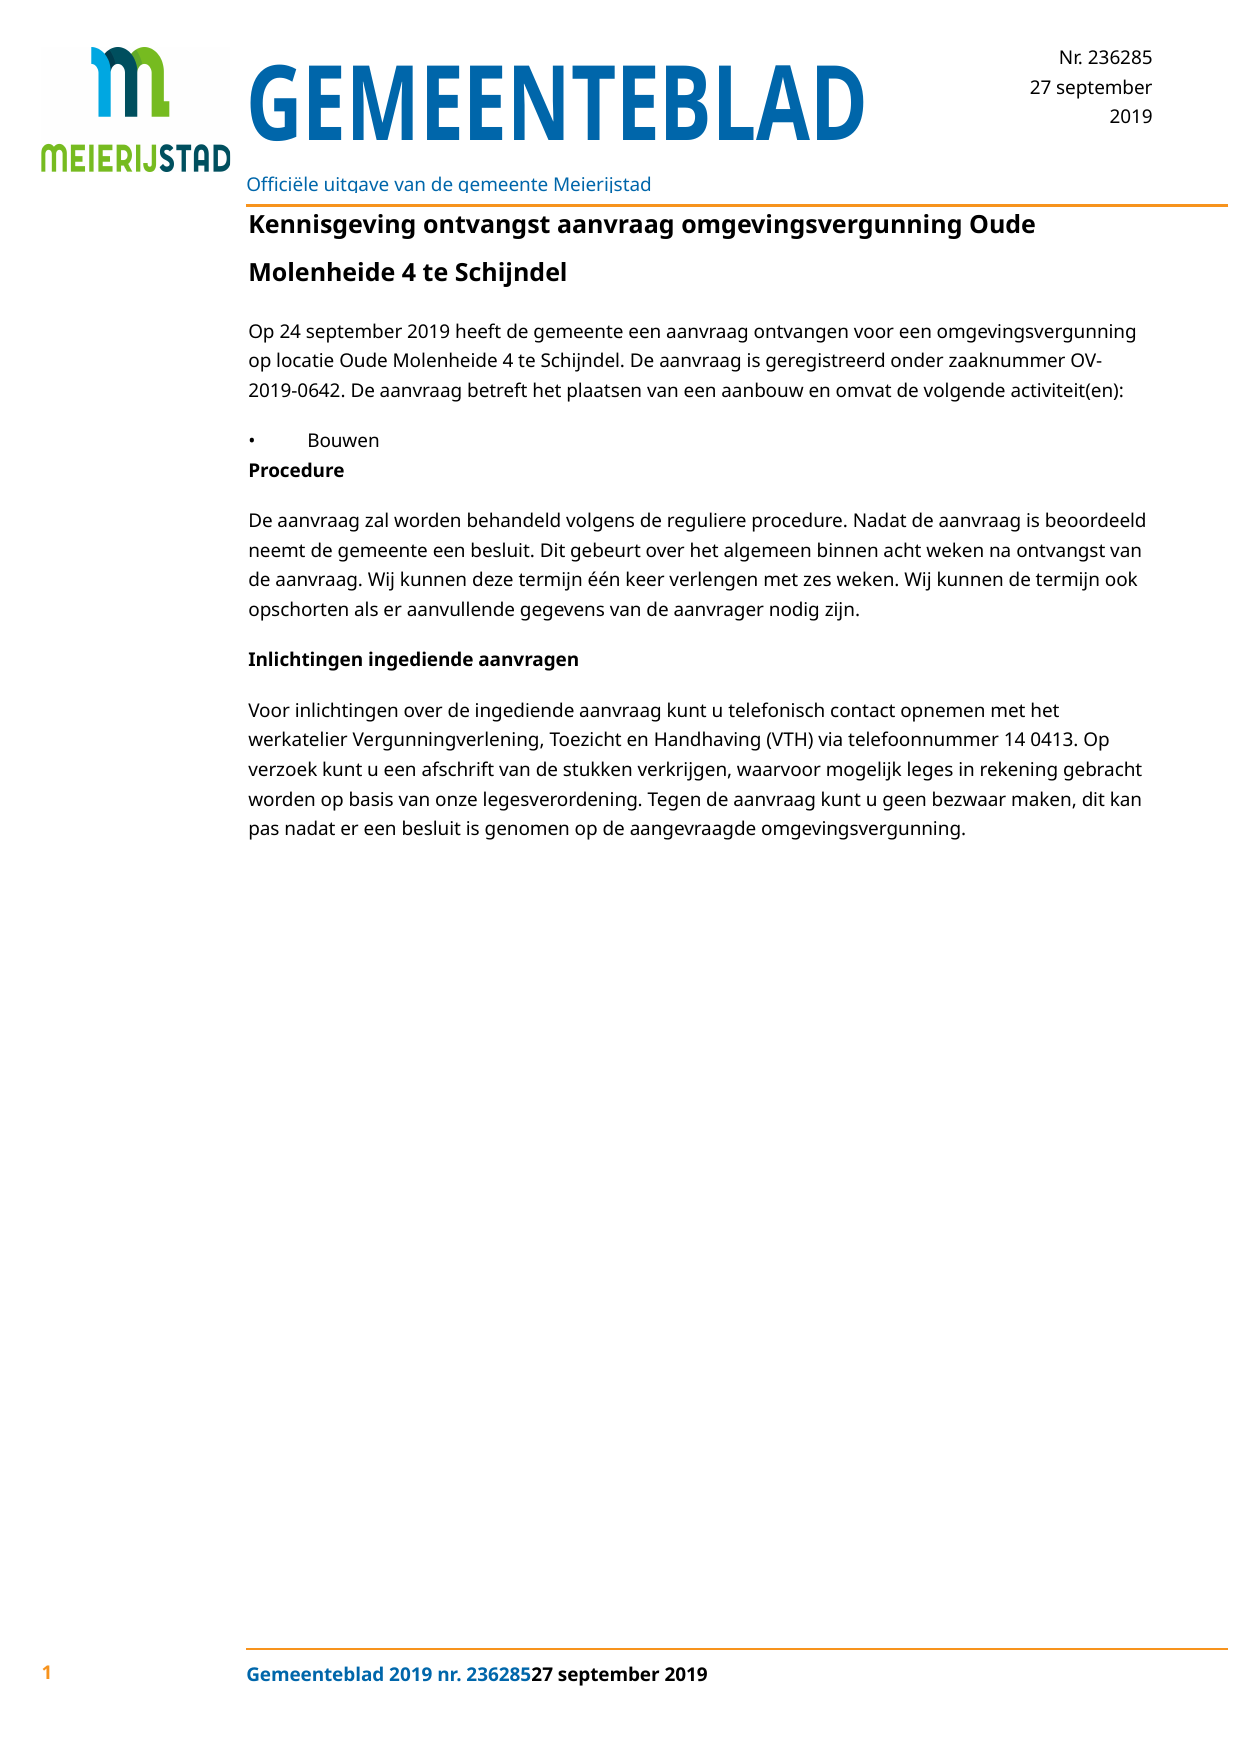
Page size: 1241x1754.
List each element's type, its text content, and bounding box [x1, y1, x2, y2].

text Op 24 september 2019 heeft de gemeente een aanvraag ontvangen voor een omgevingsvergunning op locatie Oude Molenheide 4 te Schijndel. De aanvraag is geregistreerd onder zaaknummer OV-2019-0642. De aanvraag betreft het plaatsen van een aanbouw en omvat de volgende activiteit(en): [248, 318, 1152, 403]
text Voor inlichtingen over de ingediende aanvraag kunt u telefonisch contact opnemen met het werkatelier Vergunningverlening, Toezicht en Handhaving (VTH) via telefoonnummer 14 0413. Op verzoek kunt u een afschrift van de stukken verkrijgen, waarvoor mogelijk leges in rekening gebracht worden op basis van onze legesverordening. Tegen de aanvraag kunt u geen bezwaar maken, dit kan pas nadat er een besluit is genomen op de aangevraagde omgevingsvergunning. [248, 697, 1152, 841]
picture [41, 47, 231, 172]
text Inlichtingen ingediende aanvragen [248, 647, 1152, 672]
text Kennisgeving ontvangst aanvraag omgevingsvergunning Oude Molenheide 4 te Schijndel [248, 207, 1152, 288]
text Procedure [248, 457, 1152, 483]
list Bouwen [248, 427, 1152, 453]
text De aanvraag zal worden behandeld volgens de reguliere procedure. Nadat de aanvraag is beoordeeld neemt de gemeente een besluit. Dit gebeurt over het algemeen binnen acht weken na ontvangst van de aanvraag. Wij kunnen deze termijn één keer verlengen met zes weken. Wij kunnen de termijn ook opschorten als er aanvullende gegevens van de aanvrager nodig zijn. [248, 507, 1152, 622]
